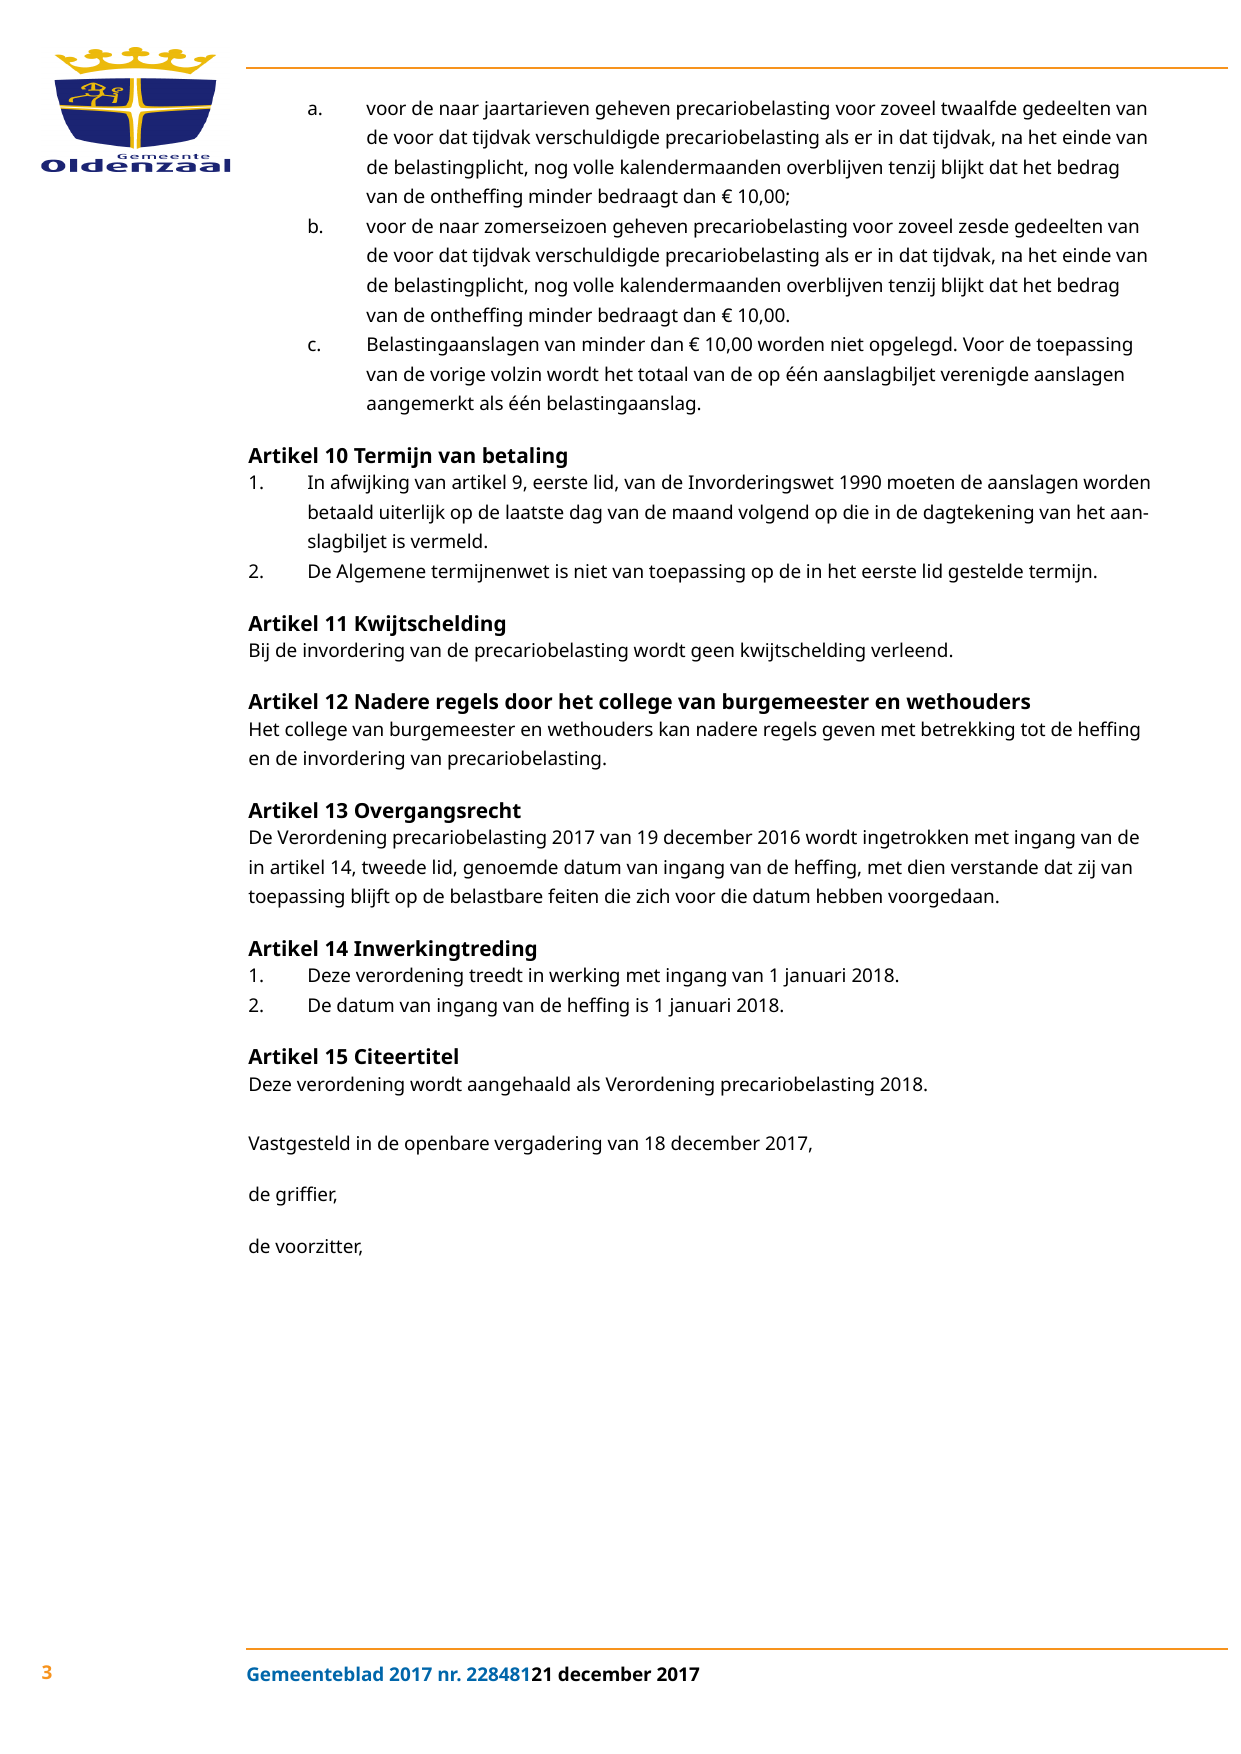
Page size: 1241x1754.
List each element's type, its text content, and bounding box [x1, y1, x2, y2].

list De datum van ingang van de heffing is 1 januari 2018. [248, 992, 1152, 1018]
text Deze verordening wordt aangehaald als Verordening precariobelasting 2018. [248, 1071, 1152, 1097]
list voor de naar jaartarieven geheven precariobelasting voor zoveel twaalfde gedeelten van de voor dat tijdvak verschuldigde precariobelasting als er in dat tijdvak, na het einde van de belastingplicht, nog volle kalendermaanden overblijven tenzij blijkt dat het bedrag van de ontheffing minder bedraagt dan € 10,00; [307, 95, 1152, 209]
list Belastingaanslagen van minder dan € 10,00 worden niet opgelegd. Voor de toepassing van de vorige volzin wordt het totaal van de op één aanslagbiljet verenigde aanslagen aangemerkt als één belastingaanslag. [307, 331, 1152, 416]
text De Verordening precariobelasting 2017 van 19 december 2016 wordt ingetrokken met ingang van de in artikel 14, tweede lid, genoemde datum van ingang van de heffing, met dien verstande dat zij van toepassing blijft op de belastbare feiten die zich voor die datum hebben voorgedaan. [248, 824, 1152, 909]
text Artikel 15 Citeertitel [248, 1042, 1152, 1071]
text Artikel 11 Kwijtschelding [248, 609, 1152, 637]
picture [41, 47, 231, 172]
text de griffier, [248, 1181, 1152, 1207]
text de voorzitter, [248, 1233, 1152, 1259]
list In afwijking van artikel 9, eerste lid, van de Invorderingswet 1990 moeten de aanslagen worden betaald uiterlijk op de laatste dag van de maand volgend op die in de dagtekening van het aan-slagbiljet is vermeld. [248, 469, 1152, 554]
list voor de naar zomerseizoen geheven precariobelasting voor zoveel zesde gedeelten van de voor dat tijdvak verschuldigde precariobelasting als er in dat tijdvak, na het einde van de belastingplicht, nog volle kalendermaanden overblijven tenzij blijkt dat het bedrag van de ontheffing minder bedraagt dan € 10,00. [307, 213, 1152, 328]
list Deze verordening treedt in werking met ingang van 1 januari 2018. [248, 962, 1152, 988]
text Artikel 12 Nadere regels door het college van burgemeester en wethouders [248, 687, 1152, 716]
text Artikel 13 Overgangsrecht [248, 796, 1152, 824]
text Artikel 10 Termijn van betaling [248, 441, 1152, 469]
text Bij de invordering van de precariobelasting wordt geen kwijtschelding verleend. [248, 637, 1152, 663]
list De Algemene termijnenwet is niet van toepassing op de in het eerste lid gestelde termijn. [248, 558, 1152, 584]
text Het college van burgemeester en wethouders kan nadere regels geven met betrekking tot de heffing en de invordering van precariobelasting. [248, 716, 1152, 771]
text Artikel 14 Inwerkingtreding [248, 934, 1152, 962]
text Vastgesteld in de openbare vergadering van 18 december 2017, [248, 1130, 1152, 1156]
